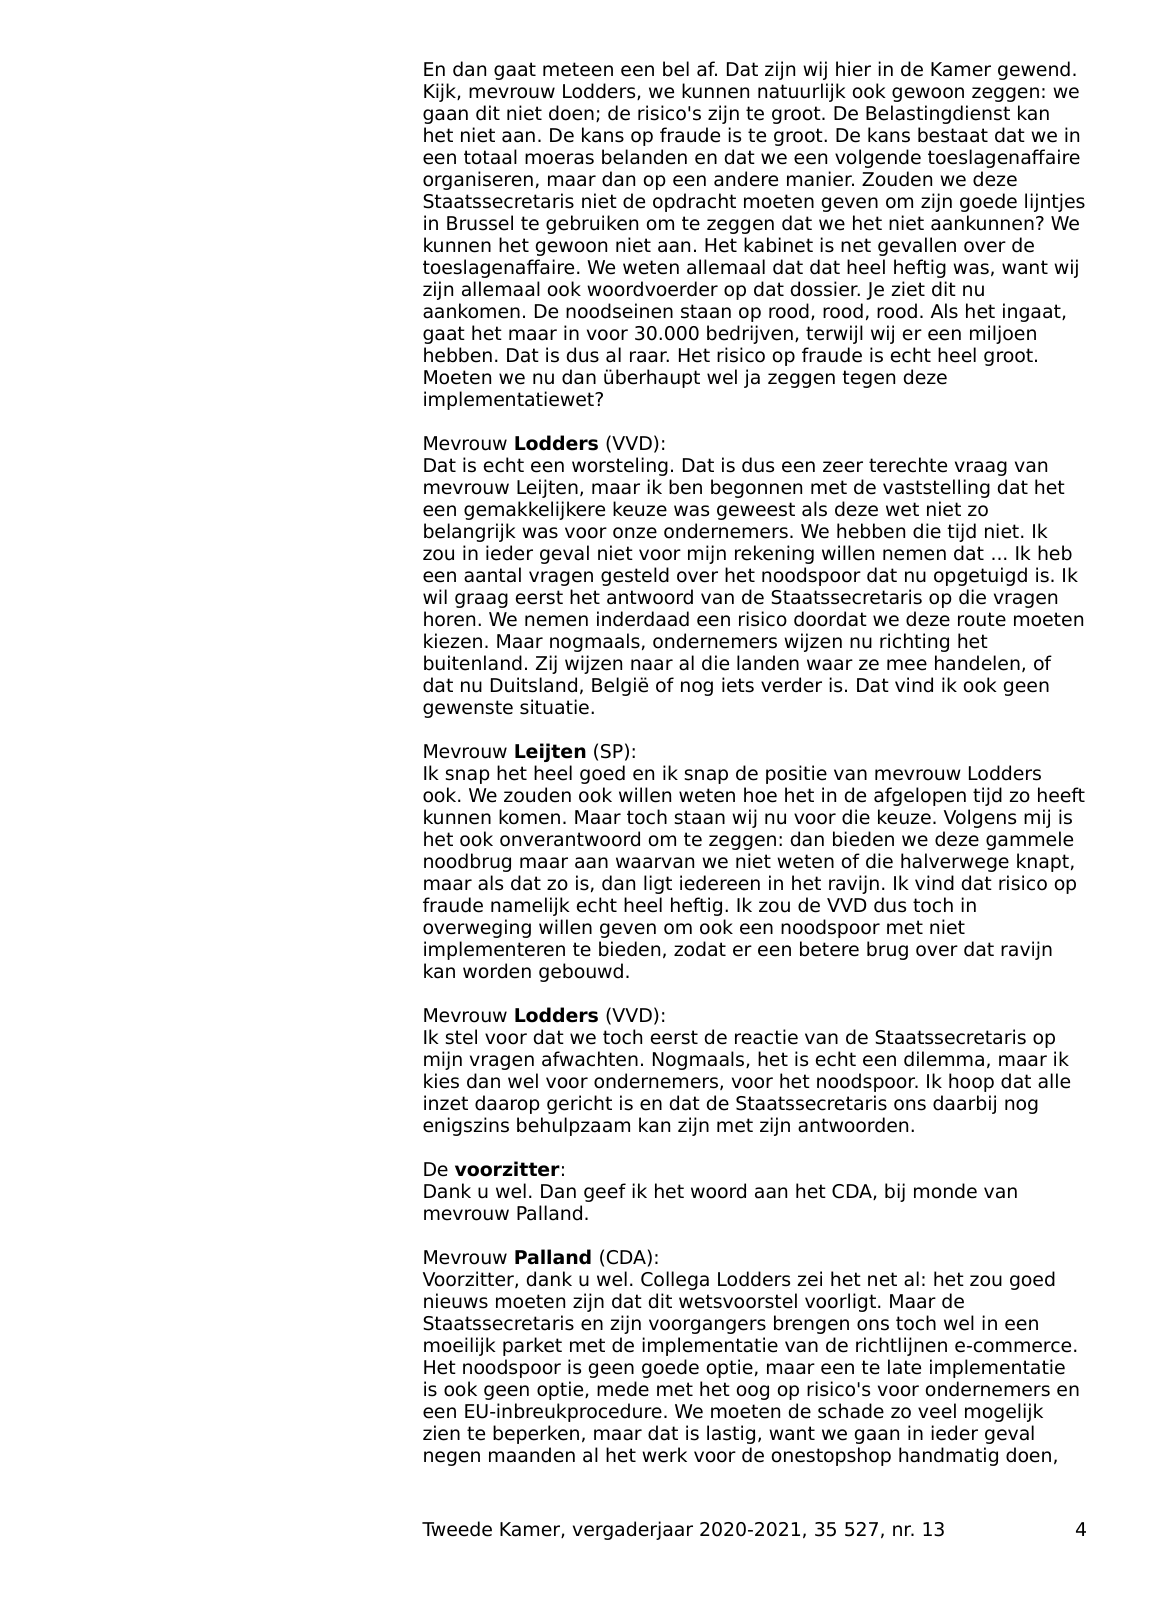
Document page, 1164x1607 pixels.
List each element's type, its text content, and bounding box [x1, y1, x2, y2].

text Mevrouw Lodders (VVD): [422, 1005, 1087, 1027]
text Dank u wel. Dan geef ik het woord aan het CDA, bij monde van mevrouw Palland. [422, 1181, 1087, 1225]
text Dat is echt een worsteling. Dat is dus een zeer terechte vraag van mevrouw Leijten, maar ik ben begonnen met de vaststelling dat het een gemakkelijkere keuze was geweest als deze wet niet zo belangrijk was voor onze ondernemers. We hebben die tijd niet. Ik zou in ieder geval niet voor mijn rekening willen nemen dat ... Ik heb een aantal vragen gesteld over het noodspoor dat nu opgetuigd is. Ik wil graag eerst het antwoord van de Staatssecretaris op die vragen horen. We nemen inderdaad een risico doordat we deze route moeten kiezen. Maar nogmaals, ondernemers wijzen nu richting het buitenland. Zij wijzen naar al die landen waar ze mee handelen, of dat nu Duitsland, België of nog iets verder is. Dat vind ik ook geen gewenste situatie. [422, 455, 1087, 719]
text Mevrouw Palland (CDA): [422, 1247, 1087, 1269]
text De voorzitter: [422, 1159, 1087, 1181]
text En dan gaat meteen een bel af. Dat zijn wij hier in de Kamer gewend. Kijk, mevrouw Lodders, we kunnen natuurlijk ook gewoon zeggen: we gaan dit niet doen; de risico's zijn te groot. De Belastingdienst kan het niet aan. De kans op fraude is te groot. De kans bestaat dat we in een totaal moeras belanden en dat we een volgende toeslagenaffaire organiseren, maar dan op een andere manier. Zouden we deze Staatssecretaris niet de opdracht moeten geven om zijn goede lijntjes in Brussel te gebruiken om te zeggen dat we het niet aankunnen? We kunnen het gewoon niet aan. Het kabinet is net gevallen over de toeslagenaffaire. We weten allemaal dat dat heel heftig was, want wij zijn allemaal ook woordvoerder op dat dossier. Je ziet dit nu aankomen. De noodseinen staan op rood, rood, rood. Als het ingaat, gaat het maar in voor 30.000 bedrijven, terwijl wij er een miljoen hebben. Dat is dus al raar. Het risico op fraude is echt heel groot. Moeten we nu dan überhaupt wel ja zeggen tegen deze implementatiewet? [422, 59, 1087, 411]
text Voorzitter, dank u wel. Collega Lodders zei het net al: het zou goed nieuws moeten zijn dat dit wetsvoorstel voorligt. Maar de Staatssecretaris en zijn voorgangers brengen ons toch wel in een moeilijk parket met de implementatie van de richtlijnen e-commerce. Het noodspoor is geen goede optie, maar een te late implementatie is ook geen optie, mede met het oog op risico's voor ondernemers en een EU-inbreukprocedure. We moeten de schade zo veel mogelijk zien te beperken, maar dat is lastig, want we gaan in ieder geval negen maanden al het werk voor de onestopshop handmatig doen, [422, 1269, 1087, 1467]
text Ik snap het heel goed en ik snap de positie van mevrouw Lodders ook. We zouden ook willen weten hoe het in de afgelopen tijd zo heeft kunnen komen. Maar toch staan wij nu voor die keuze. Volgens mij is het ook onverantwoord om te zeggen: dan bieden we deze gammele noodbrug maar aan waarvan we niet weten of die halverwege knapt, maar als dat zo is, dan ligt iedereen in het ravijn. Ik vind dat risico op fraude namelijk echt heel heftig. Ik zou de VVD dus toch in overweging willen geven om ook een noodspoor met niet implementeren te bieden, zodat er een betere brug over dat ravijn kan worden gebouwd. [422, 763, 1087, 983]
text Mevrouw Leijten (SP): [422, 741, 1087, 763]
text Ik stel voor dat we toch eerst de reactie van de Staatssecretaris op mijn vragen afwachten. Nogmaals, het is echt een dilemma, maar ik kies dan wel voor ondernemers, voor het noodspoor. Ik hoop dat alle inzet daarop gericht is en dat de Staatssecretaris ons daarbij nog enigszins behulpzaam kan zijn met zijn antwoorden. [422, 1027, 1087, 1137]
text Mevrouw Lodders (VVD): [422, 433, 1087, 455]
